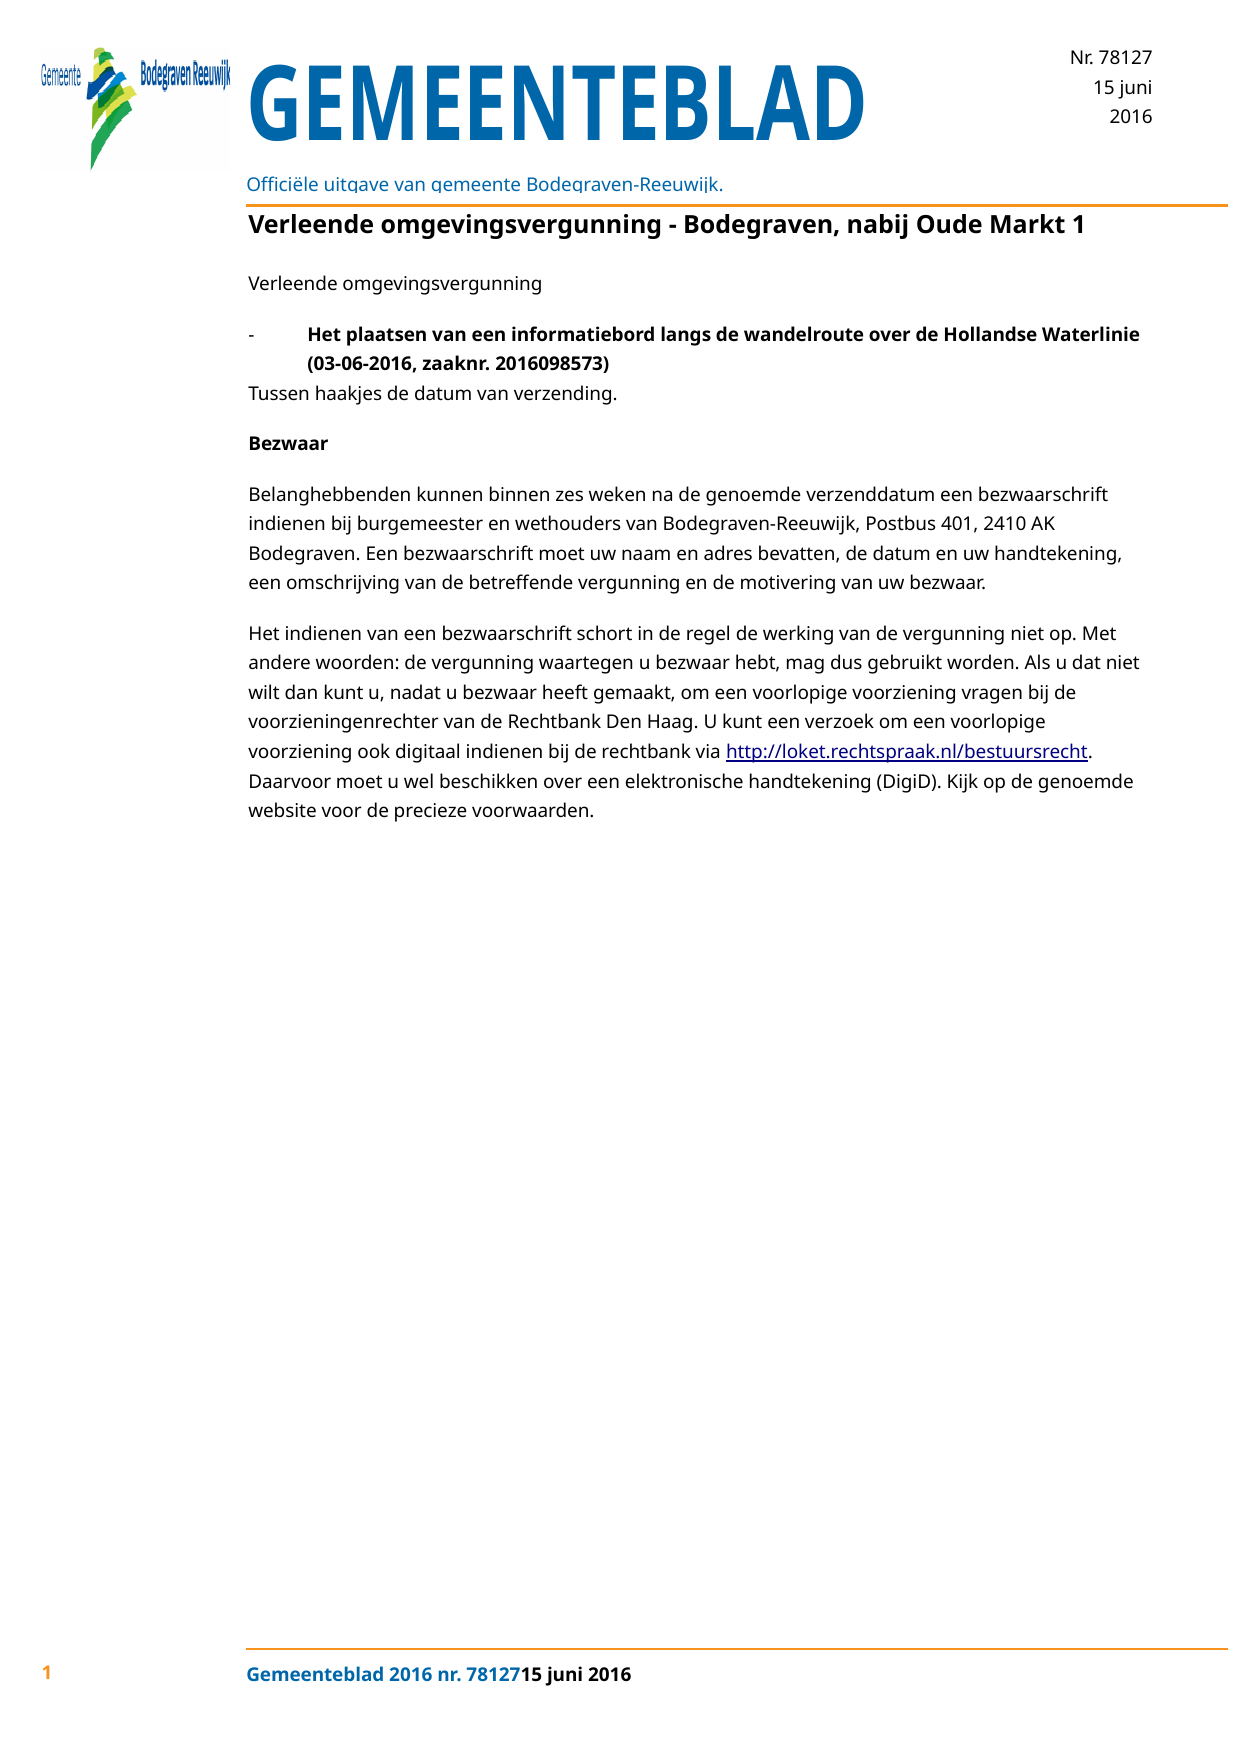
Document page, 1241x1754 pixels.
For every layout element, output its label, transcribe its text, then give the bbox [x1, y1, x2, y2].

picture [41, 47, 231, 172]
text Tussen haakjes de datum van verzending. [248, 380, 1152, 406]
text Belanghebbenden kunnen binnen zes weken na de genoemde verzenddatum een bezwaarschrift indienen bij burgemeester en wethouders van Bodegraven-Reeuwijk, Postbus 401, 2410 AK Bodegraven. Een bezwaarschrift moet uw naam en adres bevatten, de datum en uw handtekening, een omschrijving van de betreffende vergunning en de motivering van uw bezwaar. [248, 481, 1152, 595]
list Het plaatsen van een informatiebord langs de wandelroute over de Hollandse Waterlinie (03‑06‑2016, zaaknr. 2016098573) [248, 321, 1152, 376]
text Bezwaar [248, 430, 1152, 456]
text Verleende omgevingsvergunning [248, 270, 1152, 296]
text Het indienen van een bezwaarschrift schort in de regel de werking van de vergunning niet op. Met andere woorden: de vergunning waartegen u bezwaar hebt, mag dus gebruikt worden. Als u dat niet wilt dan kunt u, nadat u bezwaar heeft gemaakt, om een voorlopige voorziening vragen bij de voorzieningenrechter van de Rechtbank Den Haag. U kunt een verzoek om een voorlopige voorziening ook digitaal indienen bij de rechtbank via http://loket.rechtspraak.nl/bestuursrecht. Daarvoor moet u wel beschikken over een elektronische handtekening (DigiD). Kijk op de genoemde website voor de precieze voorwaarden. [248, 620, 1152, 823]
text Verleende omgevingsvergunning - Bodegraven, nabij Oude Markt 1 [248, 207, 1152, 241]
